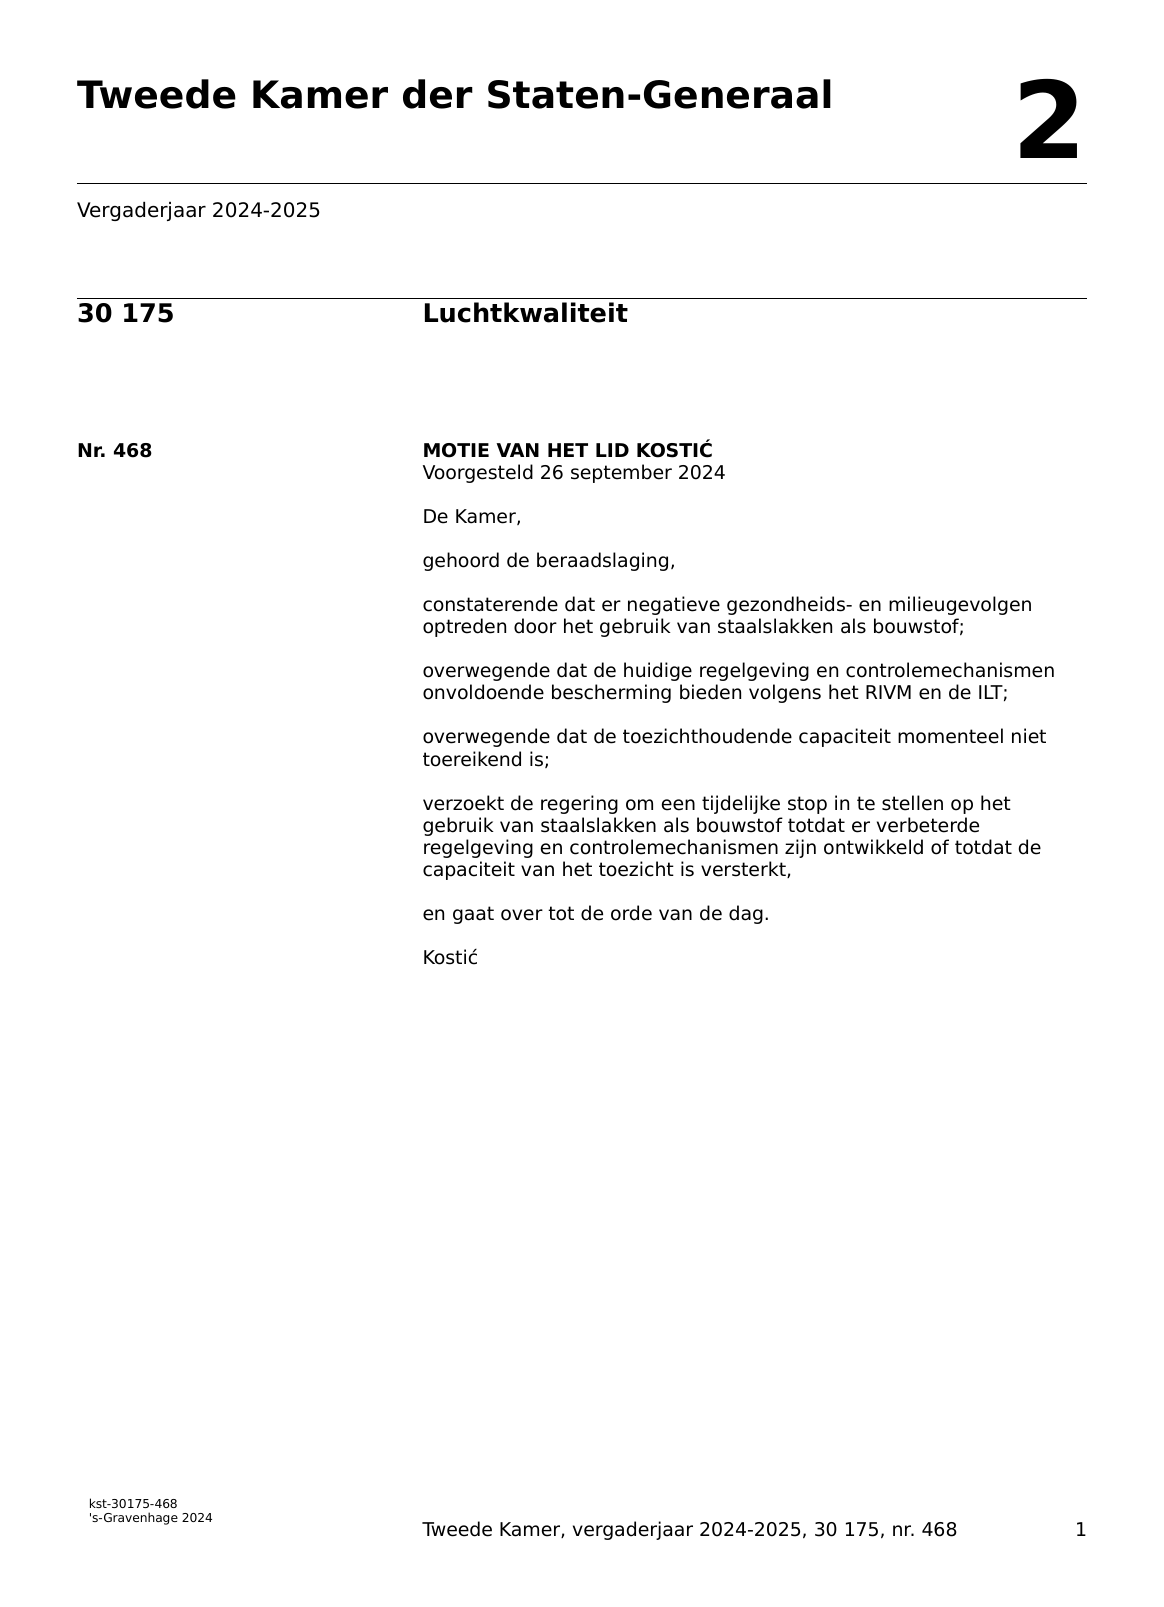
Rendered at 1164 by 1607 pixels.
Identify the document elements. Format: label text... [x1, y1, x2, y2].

text en gaat over tot de orde van de dag. [422, 903, 1087, 925]
text overwegende dat de toezichthoudende capaciteit momenteel niet toereikend is; [422, 726, 1087, 770]
text verzoekt de regering om een tijdelijke stop in te stellen op het gebruik van staalslakken als bouwstof totdat er verbeterde regelgeving en controlemechanismen zijn ontwikkeld of totdat de capaciteit van het toezicht is versterkt, [422, 793, 1087, 881]
text 's-Gravenhage 2024 [88, 1511, 323, 1525]
text constaterende dat er negatieve gezondheids- en milieugevolgen optreden door het gebruik van staalslakken als bouwstof; [422, 594, 1087, 638]
text De Kamer, [422, 506, 1087, 528]
table_header Tweede Kamer der Staten-Generaal [77, 59, 886, 183]
text Voorgesteld 26 september 2024 [422, 462, 1087, 484]
table_cell Vergaderjaar 2024-2025 [77, 184, 1087, 298]
table_header 2 [886, 59, 1087, 183]
subtitle Nr. 468 MOTIE VAN HET LID KOSTIĆ [77, 440, 1087, 462]
text Kostić [422, 947, 1087, 969]
text overwegende dat de huidige regelgeving en controlemechanismen onvoldoende bescherming bieden volgens het RIVM en de ILT; [422, 660, 1087, 704]
text gehoord de beraadslaging, [422, 550, 1087, 572]
subtitle 30 175 Luchtkwaliteit [77, 299, 1087, 329]
text kst-30175-468 [88, 1497, 323, 1511]
